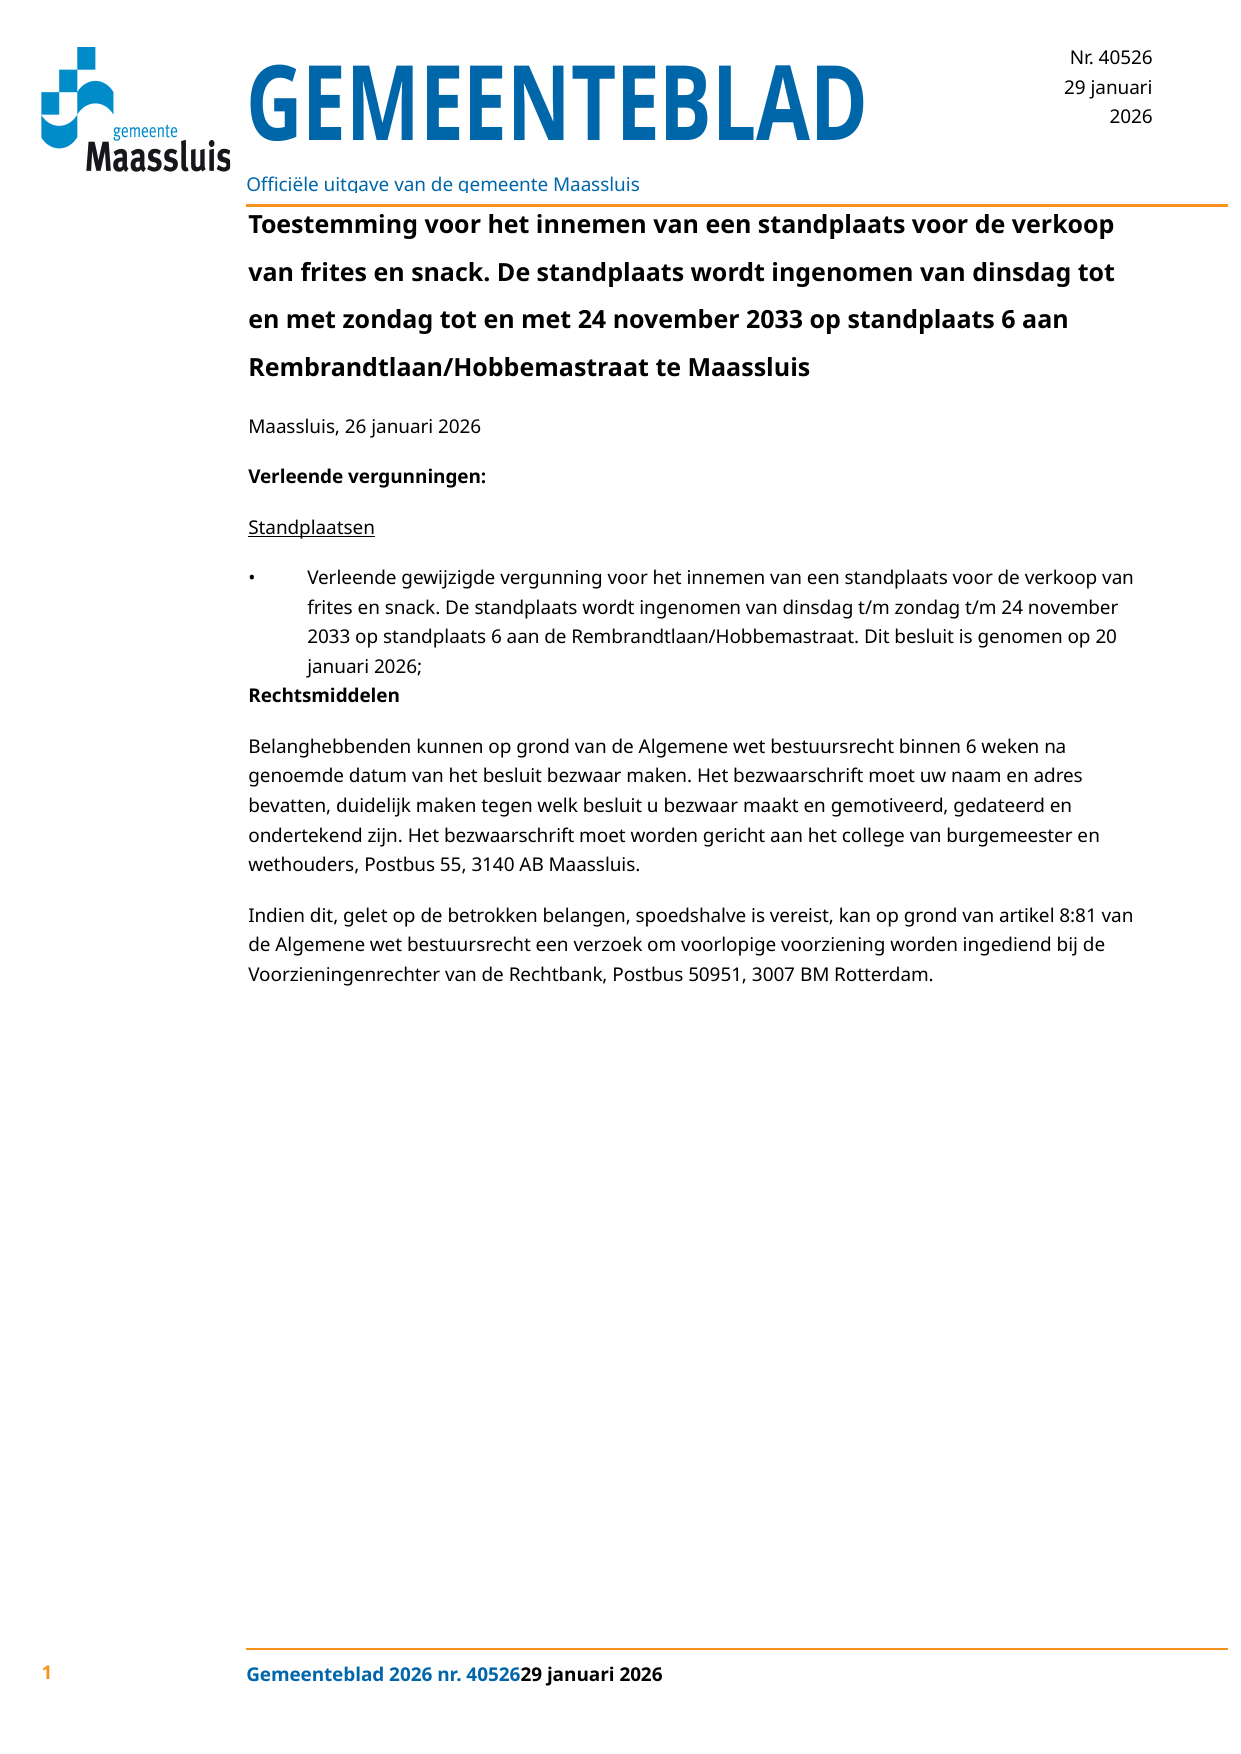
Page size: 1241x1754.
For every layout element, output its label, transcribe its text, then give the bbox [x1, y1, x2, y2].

text Rechtsmiddelen [248, 683, 1152, 708]
picture [41, 47, 231, 172]
text Verleende vergunningen: [248, 463, 1152, 489]
text Maassluis, 26 januari 2026 [248, 413, 1152, 439]
text Belanghebbenden kunnen op grond van de Algemene wet bestuursrecht binnen 6 weken na genoemde datum van het besluit bezwaar maken. Het bezwaarschrift moet uw naam en adres bevatten, duidelijk maken tegen welk besluit u bezwaar maakt en gemotiveerd, gedateerd en ondertekend zijn. Het bezwaarschrift moet worden gericht aan het college van burgemeester en wethouders, Postbus 55, 3140 AB Maassluis. [248, 733, 1152, 877]
text Indien dit, gelet op de betrokken belangen, spoedshalve is vereist, kan op grond van artikel 8:81 van de Algemene wet bestuursrecht een verzoek om voorlopige voorziening worden ingediend bij de Voorzieningenrechter van de Rechtbank, Postbus 50951, 3007 BM Rotterdam. [248, 902, 1152, 987]
text Standplaatsen [248, 514, 1152, 540]
text Toestemming voor het innemen van een standplaats voor de verkoop van frites en snack. De standplaats wordt ingenomen van dinsdag tot en met zondag tot en met 24 november 2033 op standplaats 6 aan Rembrandtlaan/Hobbemastraat te Maassluis [248, 207, 1152, 384]
picture [41, 47, 77, 92]
list Verleende gewijzigde vergunning voor het innemen van een standplaats voor de verkoop van frites en snack. De standplaats wordt ingenomen van dinsdag t/m zondag t/m 24 november 2033 op standplaats 6 aan de Rembrandtlaan/Hobbemastraat. Dit besluit is genomen op 20 januari 2026; [248, 564, 1152, 679]
